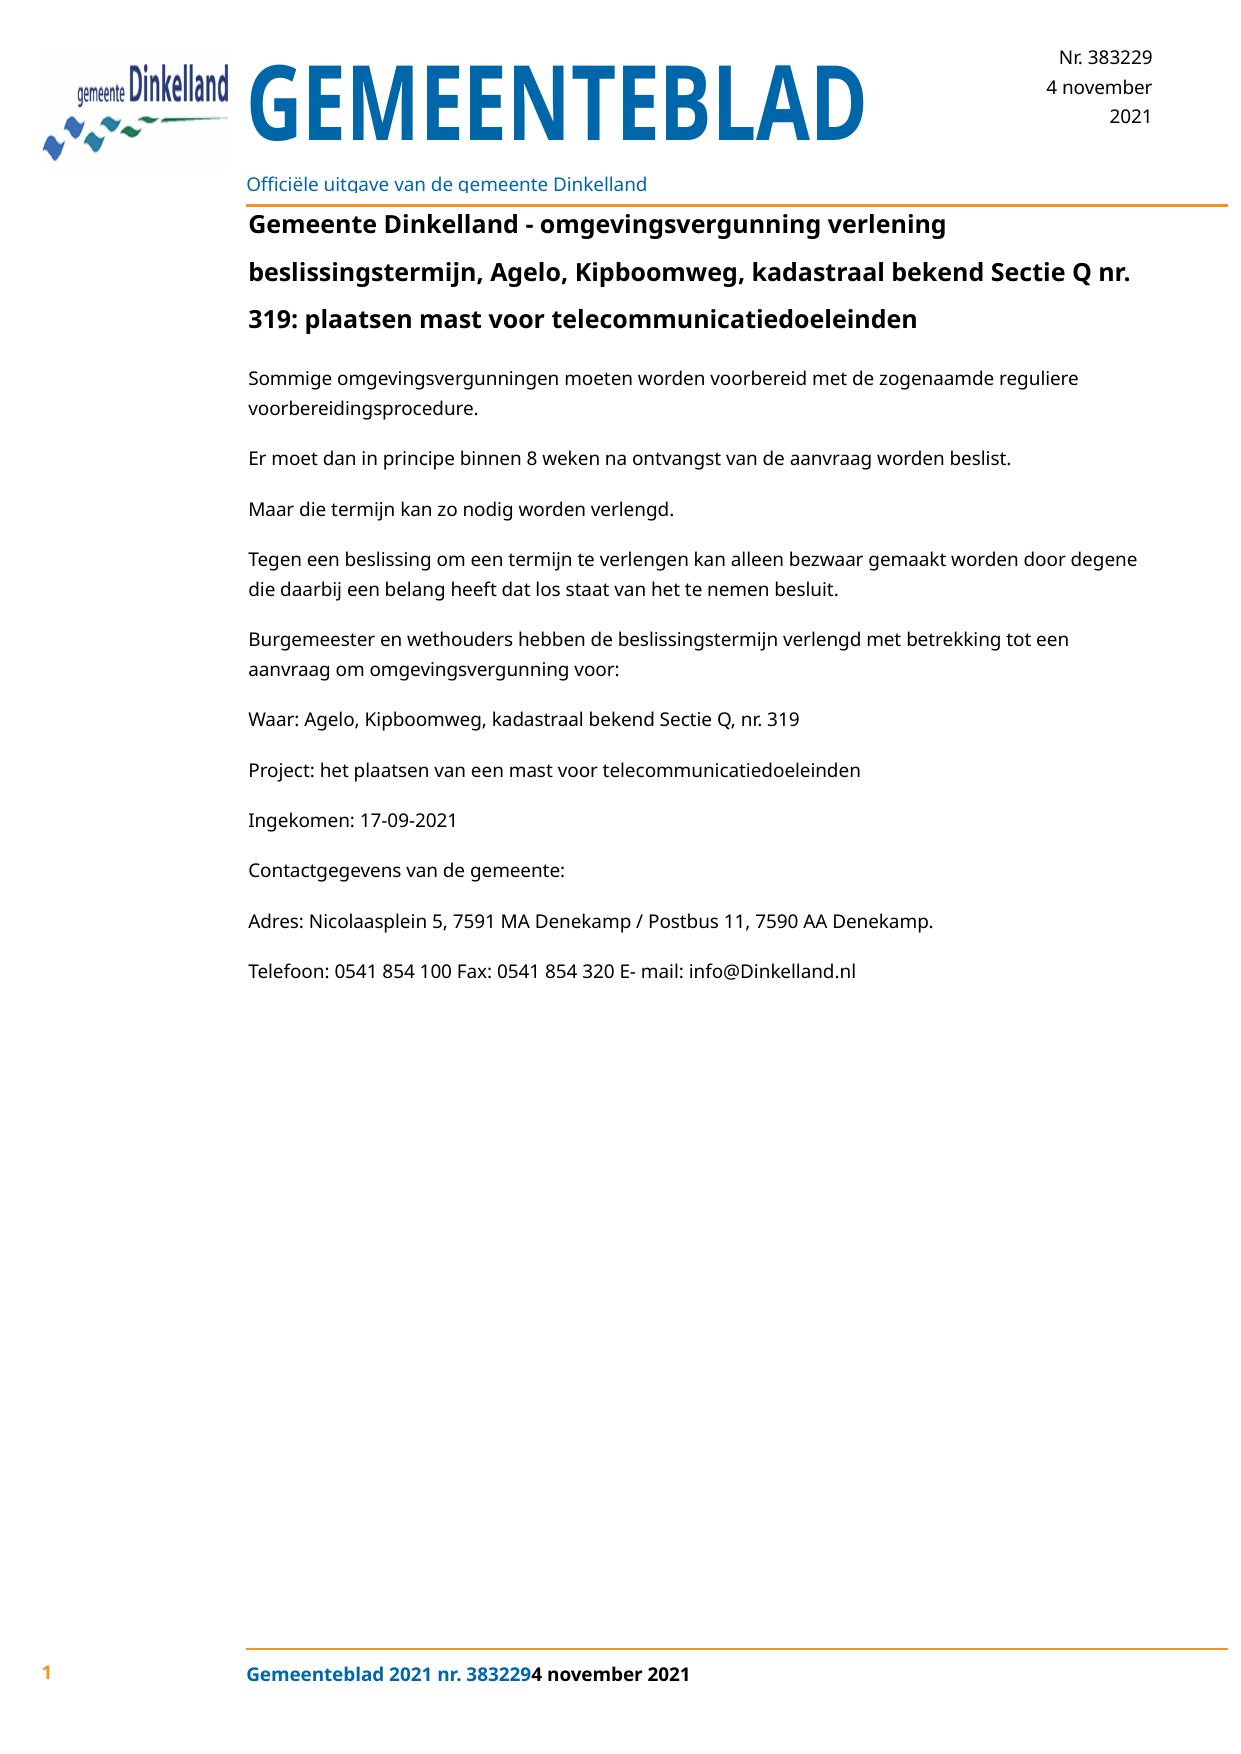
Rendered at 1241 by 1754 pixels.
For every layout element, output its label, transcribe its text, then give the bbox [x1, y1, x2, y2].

text Gemeente Dinkelland - omgevingsvergunning verlening beslissingstermijn, Agelo, Kipboomweg, kadastraal bekend Sectie Q nr. 319: plaatsen mast voor telecommunicatiedoeleinden [248, 207, 1152, 336]
text Contactgegevens van de gemeente: [248, 858, 1152, 883]
text Maar die termijn kan zo nodig worden verlengd. [248, 496, 1152, 522]
text Sommige omgevingsvergunningen moeten worden voorbereid met de zogenaamde reguliere voorbereidingsprocedure. [248, 366, 1152, 421]
text Burgemeester en wethouders hebben de beslissingstermijn verlengd met betrekking tot een aanvraag om omgevingsvergunning voor: [248, 626, 1152, 682]
text Tegen een beslissing om een termijn te verlengen kan alleen bezwaar gemaakt worden door degene die daarbij een belang heeft dat los staat van het te nemen besluit. [248, 546, 1152, 602]
text Waar: Agelo, Kipboomweg, kadastraal bekend Sectie Q, nr. 319 [248, 706, 1152, 732]
text Project: het plaatsen van een mast voor telecommunicatiedoeleinden [248, 757, 1152, 782]
text Ingekomen: 17-09-2021 [248, 807, 1152, 833]
text Adres: Nicolaasplein 5, 7591 MA Denekamp / Postbus 11, 7590 AA Denekamp. [248, 908, 1152, 934]
text Er moet dan in principe binnen 8 weken na ontvangst van de aanvraag worden beslist. [248, 446, 1152, 471]
text Telefoon: 0541 854 100 Fax: 0541 854 320 E- mail: info@Dinkelland.nl [248, 958, 1152, 984]
picture [41, 47, 231, 172]
